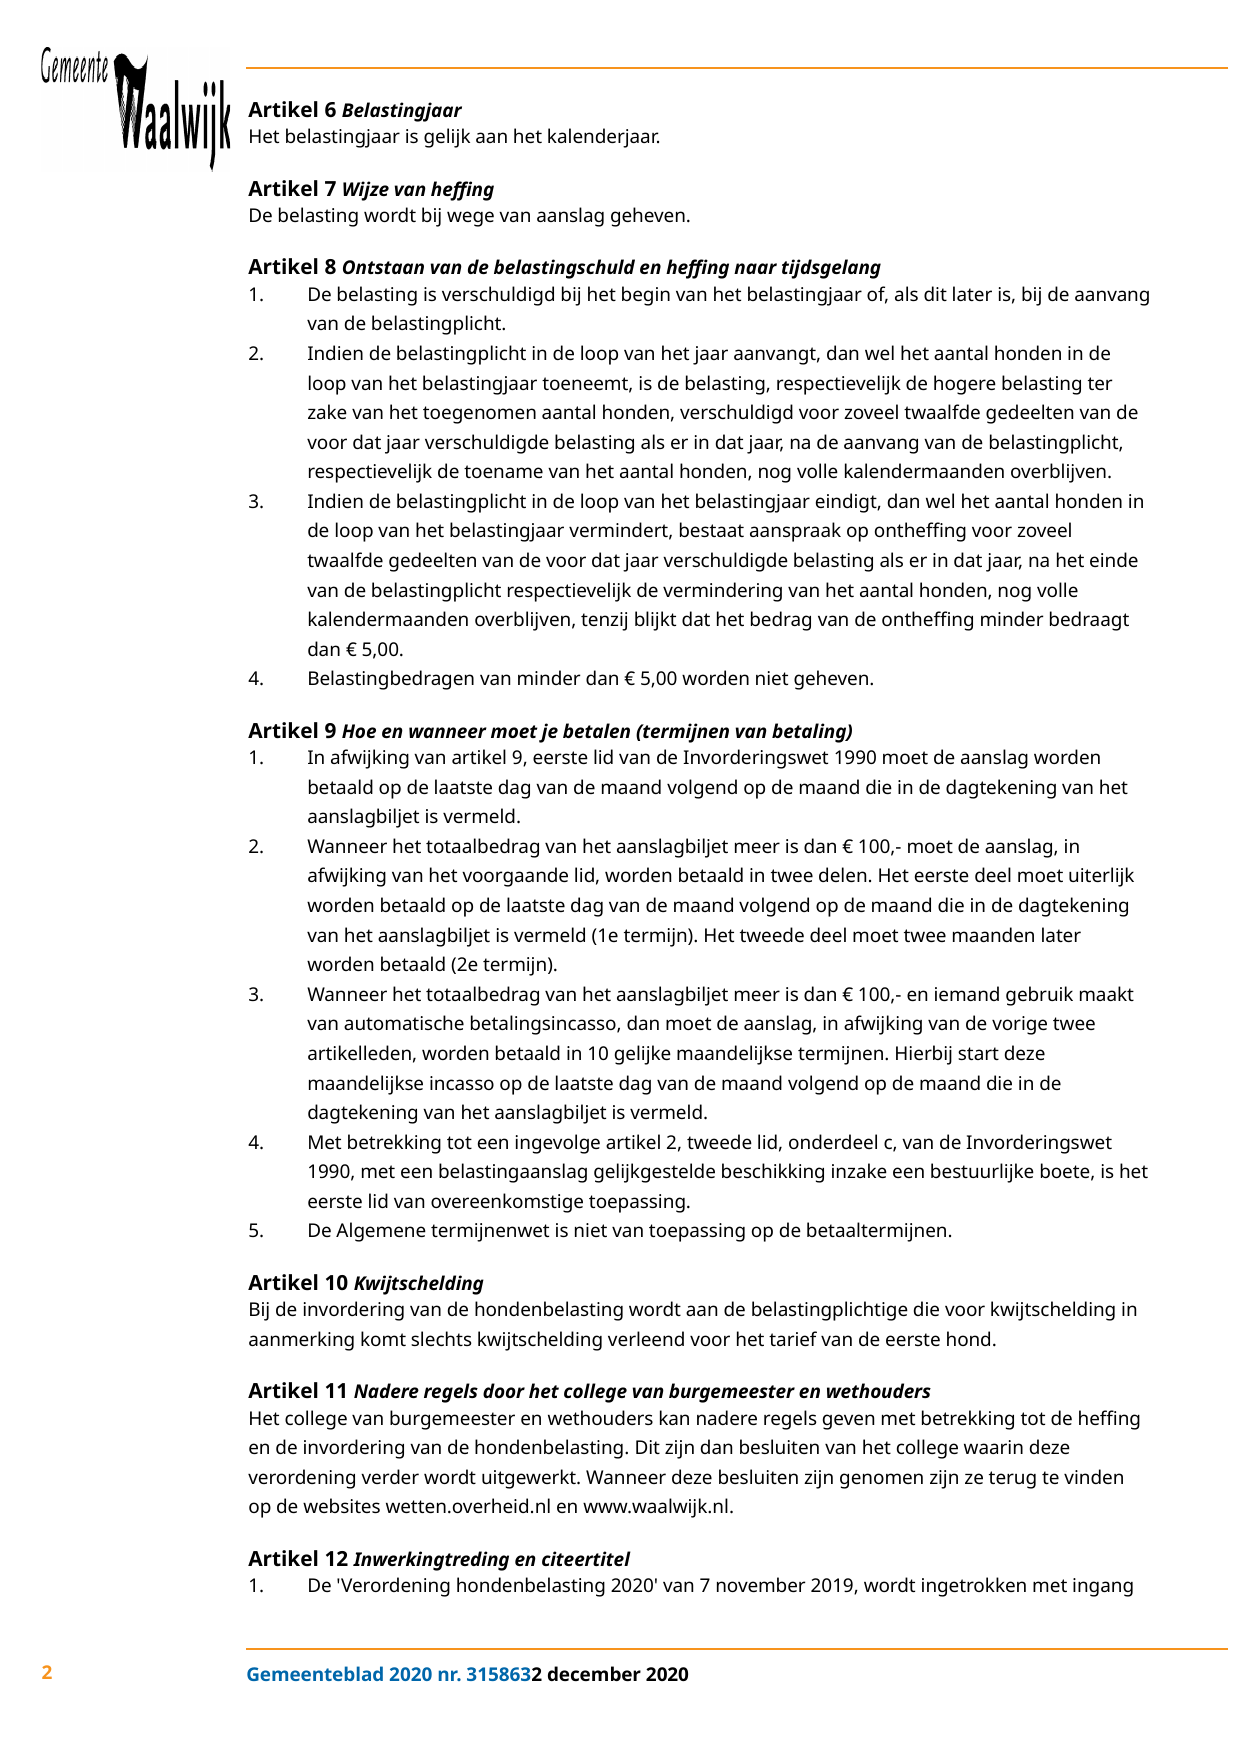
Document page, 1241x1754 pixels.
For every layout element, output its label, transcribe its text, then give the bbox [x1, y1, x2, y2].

list Wanneer het totaalbedrag van het aanslagbiljet meer is dan € 100,- en iemand gebruik maakt van automatische betalingsincasso, dan moet de aanslag, in afwijking van de vorige twee artikelleden, worden betaald in 10 gelijke maandelijkse termijnen. Hierbij start deze maandelijkse incasso op de laatste dag van de maand volgend op de maand die in de dagtekening van het aanslagbiljet is vermeld. [248, 981, 1152, 1125]
list Indien de belastingplicht in de loop van het jaar aanvangt, dan wel het aantal honden in de loop van het belastingjaar toeneemt, is de belasting, respectievelijk de hogere belasting ter zake van het toegenomen aantal honden, verschuldigd voor zoveel twaalfde gedeelten van de voor dat jaar verschuldigde belasting als er in dat jaar, na de aanvang van de belastingplicht, respectievelijk de toename van het aantal honden, nog volle kalendermaanden overblijven. [248, 340, 1152, 484]
text Het college van burgemeester en wethouders kan nadere regels geven met betrekking tot de heffing en de invordering van de hondenbelasting. Dit zijn dan besluiten van het college waarin deze verordening verder wordt uitgewerkt. Wanneer deze besluiten zijn genomen zijn ze terug te vinden op de websites wetten.overheid.nl en www.waalwijk.nl. [248, 1405, 1152, 1519]
list Wanneer het totaalbedrag van het aanslagbiljet meer is dan € 100,- moet de aanslag, in afwijking van het voorgaande lid, worden betaald in twee delen. Het eerste deel moet uiterlijk worden betaald op de laatste dag van de maand volgend op de maand die in de dagtekening van het aanslagbiljet is vermeld (1e termijn). Het tweede deel moet twee maanden later worden betaald (2e termijn). [248, 833, 1152, 977]
list De Algemene termijnenwet is niet van toepassing op de betaaltermijnen. [248, 1218, 1152, 1243]
text Artikel 11 Nadere regels door het college van burgemeester en wethouders [248, 1377, 1152, 1405]
list Met betrekking tot een ingevolge artikel 2, tweede lid, onderdeel c, van de Invorderingswet 1990, met een belastingaanslag gelijkgestelde beschikking inzake een bestuurlijke boete, is het eerste lid van overeenkomstige toepassing. [248, 1129, 1152, 1214]
list Indien de belastingplicht in de loop van het belastingjaar eindigt, dan wel het aantal honden in de loop van het belastingjaar vermindert, bestaat aanspraak op ontheffing voor zoveel twaalfde gedeelten van de voor dat jaar verschuldigde belasting als er in dat jaar, na het einde van de belastingplicht respectievelijk de vermindering van het aantal honden, nog volle kalendermaanden overblijven, tenzij blijkt dat het bedrag van de ontheffing minder bedraagt dan € 5,00. [248, 488, 1152, 662]
picture [41, 47, 231, 172]
list In afwijking van artikel 9, eerste lid van de Invorderingswet 1990 moet de aanslag worden betaald op de laatste dag van de maand volgend op de maand die in de dagtekening van het aanslagbiljet is vermeld. [248, 744, 1152, 829]
text Artikel 6 Belastingjaar [248, 95, 1152, 123]
text Artikel 9 Hoe en wanneer moet je betalen (termijnen van betaling) [248, 716, 1152, 744]
list De 'Verordening hondenbelasting 2020' van 7 november 2019, wordt ingetrokken met ingang [248, 1573, 1152, 1598]
text Artikel 8 Ontstaan van de belastingschuld en heffing naar tijdsgelang [248, 252, 1152, 281]
text Artikel 7 Wijze van heffing [248, 174, 1152, 202]
text De belasting wordt bij wege van aanslag geheven. [248, 202, 1152, 228]
text Artikel 10 Kwijtschelding [248, 1268, 1152, 1297]
text Artikel 12 Inwerkingtreding en citeertitel [248, 1544, 1152, 1573]
text Bij de invordering van de hondenbelasting wordt aan de belastingplichtige die voor kwijtschelding in aanmerking komt slechts kwijtschelding verleend voor het tarief van de eerste hond. [248, 1297, 1152, 1352]
text Het belastingjaar is gelijk aan het kalenderjaar. [248, 123, 1152, 149]
list De belasting is verschuldigd bij het begin van het belastingjaar of, als dit later is, bij de aanvang van de belastingplicht. [248, 281, 1152, 336]
list Belastingbedragen van minder dan € 5,00 worden niet geheven. [248, 666, 1152, 691]
